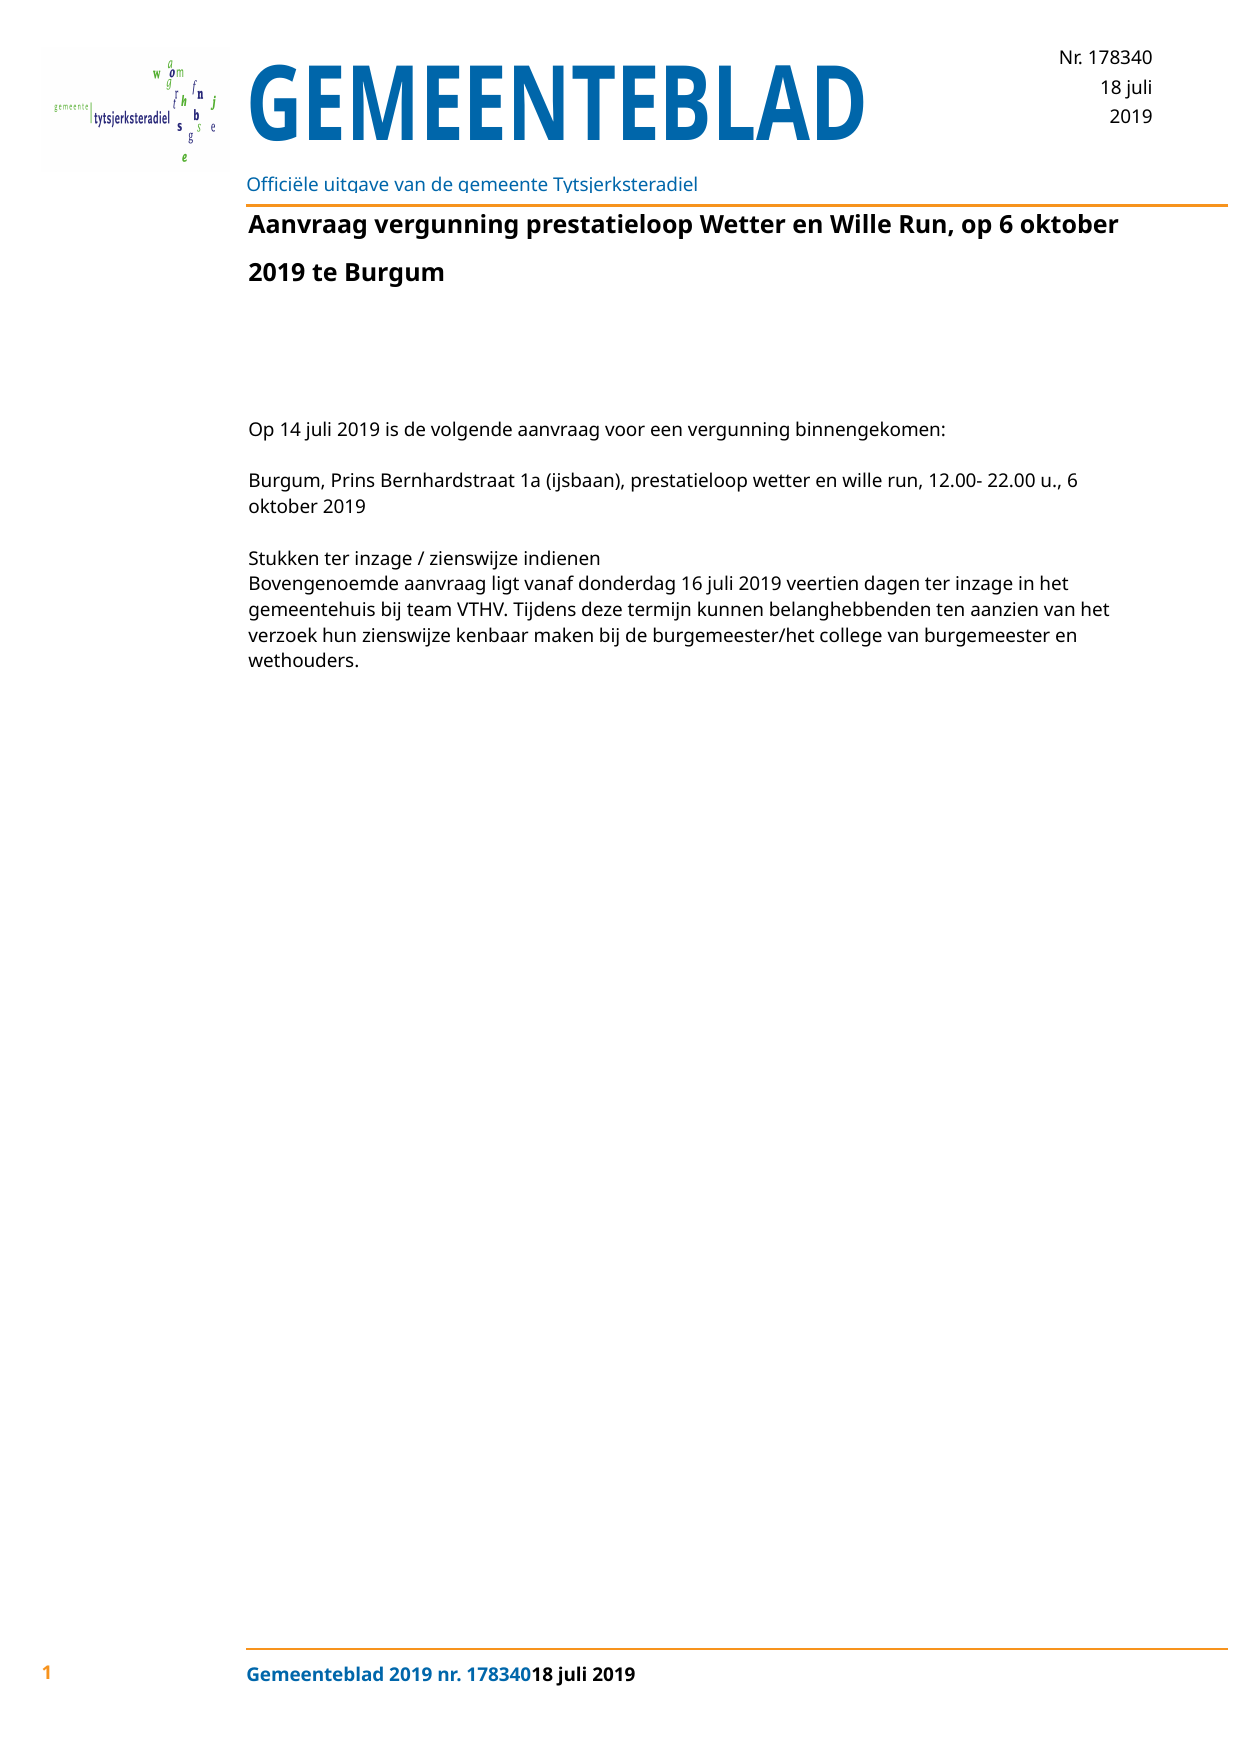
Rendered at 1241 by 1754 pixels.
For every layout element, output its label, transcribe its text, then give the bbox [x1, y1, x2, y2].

text Burgum, Prins Bernhardstraat 1a (ijsbaan), prestatieloop wetter en wille run, 12.00- 22.00 u., 6 oktober 2019 [248, 468, 1152, 519]
text Bovengenoemde aanvraag ligt vanaf donderdag 16 juli 2019 veertien dagen ter inzage in het gemeentehuis bij team VTHV. Tijdens deze termijn kunnen belanghebbenden ten aanzien van het verzoek hun zienswijze kenbaar maken bij de burgemeester/het college van burgemeester en wethouders. [248, 571, 1152, 673]
text Aanvraag vergunning prestatieloop Wetter en Wille Run, op 6 oktober 2019 te Burgum [248, 207, 1152, 288]
picture [41, 47, 231, 172]
text Stukken ter inzage / zienswijze indienen [248, 545, 1152, 571]
text Op 14 juli 2019 is de volgende aanvraag voor een vergunning binnengekomen: [248, 416, 1152, 442]
